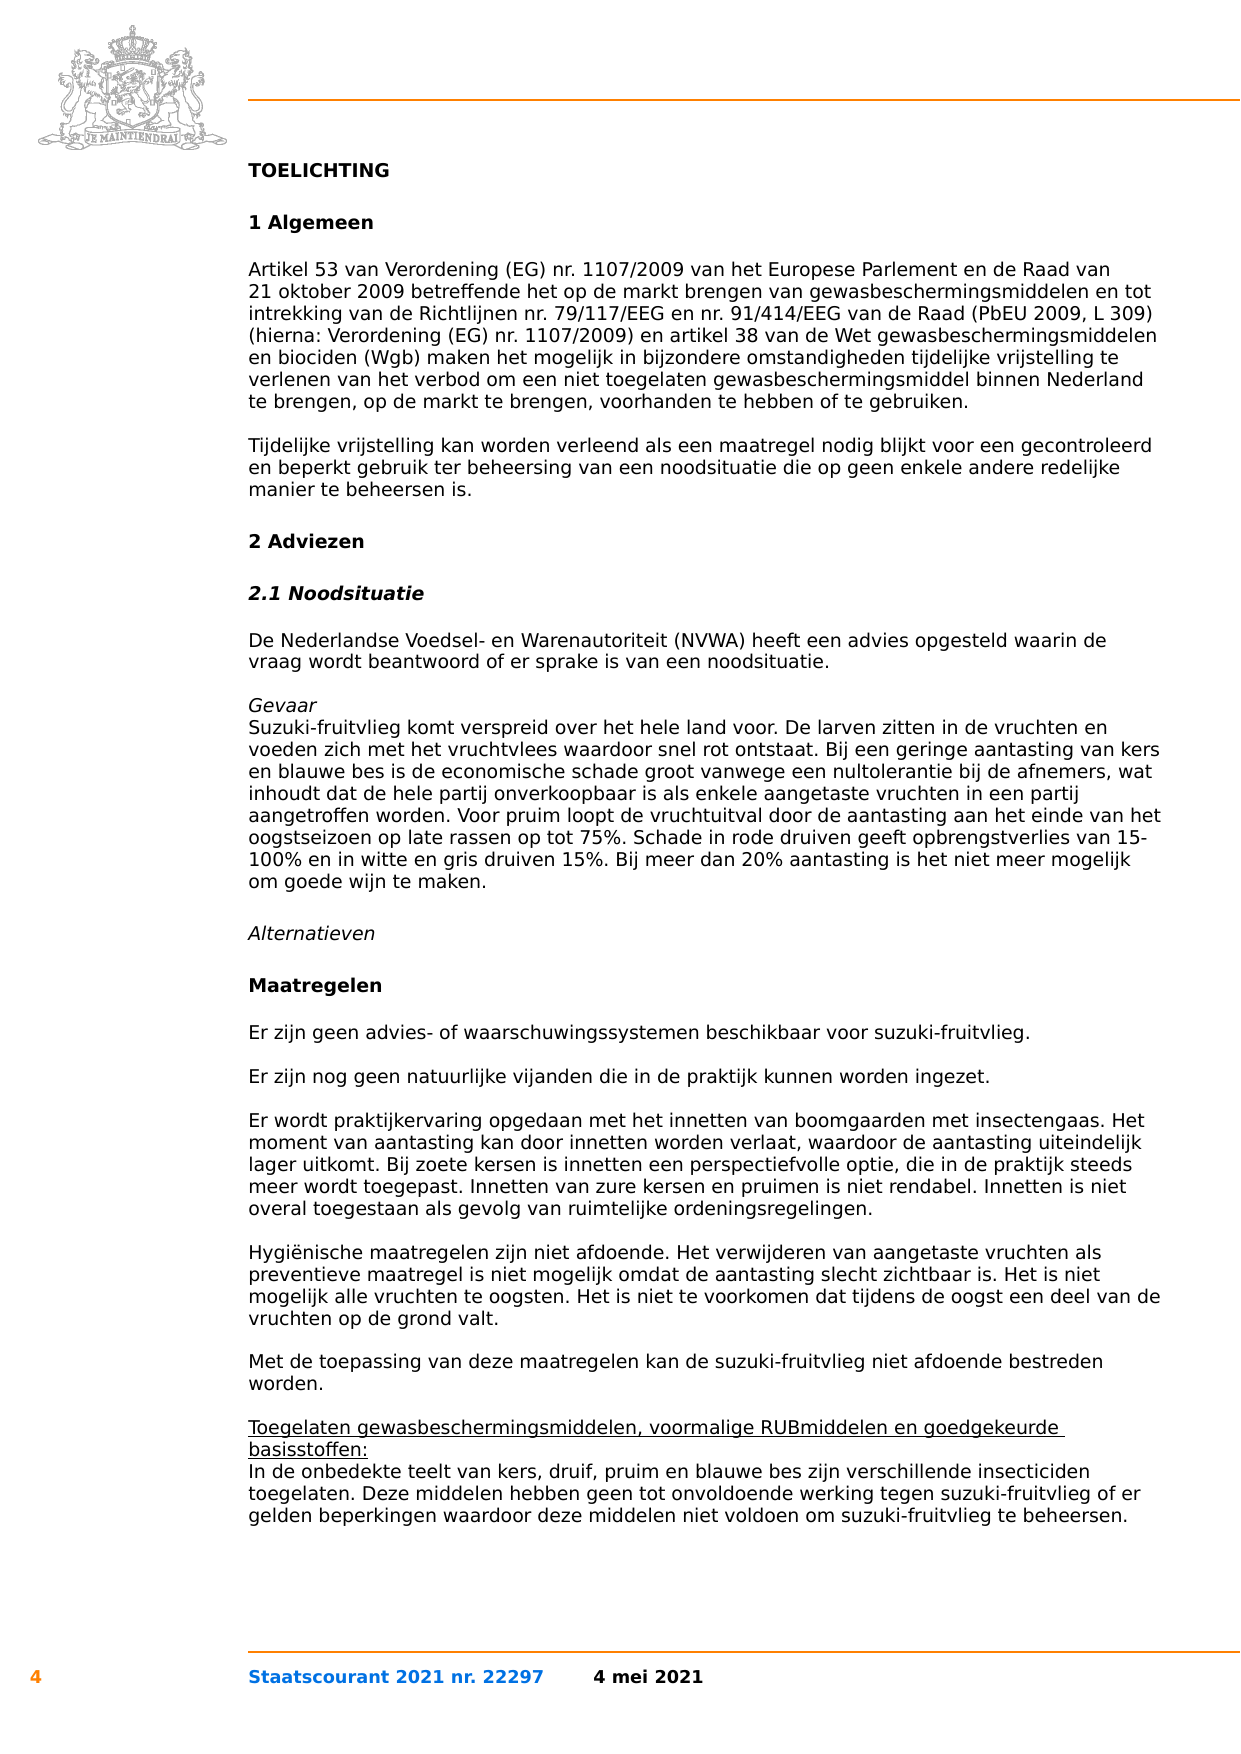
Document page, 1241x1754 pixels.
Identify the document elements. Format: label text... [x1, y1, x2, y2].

subtitle Maatregelen [248, 975, 1163, 997]
picture [38, 25, 227, 150]
text Er zijn nog geen natuurlijke vijanden die in de praktijk kunnen worden ingezet. [248, 1066, 1163, 1088]
subtitle 2.1 Noodsituatie [248, 582, 1163, 604]
text Suzuki-fruitvlieg komt verspreid over het hele land voor. De larven zitten in de vruchten en voeden zich met het vruchtvlees waardoor snel rot ontstaat. Bij een geringe aantasting van kers en blauwe bes is de economische schade groot vanwege een nultolerantie bij de afnemers, wat inhoudt dat de hele partij onverkoopbaar is als enkele aangetaste vruchten in een partij aangetroffen worden. Voor pruim loopt de vruchtuitval door de aantasting aan het einde van het oogstseizoen op late rassen op tot 75%. Schade in rode druiven geeft opbrengstverlies van 15-100% en in witte en gris druiven 15%. Bij meer dan 20% aantasting is het niet meer mogelijk om goede wijn te maken. [248, 717, 1163, 893]
text Met de toepassing van deze maatregelen kan de suzuki-fruitvlieg niet afdoende bestreden worden. [248, 1351, 1163, 1395]
text Toegelaten gewasbeschermingsmiddelen, voormalige RUBmiddelen en goedgekeurde basisstoffen: [248, 1417, 1163, 1461]
text Tijdelijke vrijstelling kan worden verleend als een maatregel nodig blijkt voor een gecontroleerd en beperkt gebruik ter beheersing van een noodsituatie die op geen enkele andere redelijke manier te beheersen is. [248, 434, 1163, 501]
text Gevaar [248, 695, 1163, 717]
subtitle Alternatieven [248, 923, 1163, 945]
text Er zijn geen advies- of waarschuwingssystemen beschikbaar voor suzuki-fruitvlieg. [248, 1022, 1163, 1044]
text Artikel 53 van Verordening (EG) nr. 1107/2009 van het Europese Parlement en de Raad van 21 oktober 2009 betreffende het op de markt brengen van gewasbeschermingsmiddelen en tot intrekking van de Richtlijnen nr. 79/117/EEG en nr. 91/414/EEG van de Raad (PbEU 2009, L 309) (hierna: Verordening (EG) nr. 1107/2009) en artikel 38 van de Wet gewasbeschermingsmiddelen en biociden (Wgb) maken het mogelijk in bijzondere omstandigheden tijdelijke vrijstelling te verlenen van het verbod om een niet toegelaten gewasbeschermingsmiddel binnen Nederland te brengen, op de markt te brengen, voorhanden te hebben of te gebruiken. [248, 259, 1163, 413]
subtitle 1 Algemeen [248, 212, 1163, 234]
text Er wordt praktijkervaring opgedaan met het innetten van boomgaarden met insectengaas. Het moment van aantasting kan door innetten worden verlaat, waardoor de aantasting uiteindelijk lager uitkomt. Bij zoete kersen is innetten een perspectiefvolle optie, die in de praktijk steeds meer wordt toegepast. Innetten van zure kersen en pruimen is niet rendabel. Innetten is niet overal toegestaan als gevolg van ruimtelijke ordeningsregelingen. [248, 1110, 1163, 1220]
subtitle 2 Adviezen [248, 531, 1163, 552]
text De Nederlandse Voedsel- en Warenautoriteit (NVWA) heeft een advies opgesteld waarin de vraag wordt beantwoord of er sprake is van een noodsituatie. [248, 629, 1163, 673]
subtitle TOELICHTING [248, 160, 1163, 182]
text Hygiënische maatregelen zijn niet afdoende. Het verwijderen van aangetaste vruchten als preventieve maatregel is niet mogelijk omdat de aantasting slecht zichtbaar is. Het is niet mogelijk alle vruchten te oogsten. Het is niet te voorkomen dat tijdens de oogst een deel van de vruchten op de grond valt. [248, 1242, 1163, 1329]
text In de onbedekte teelt van kers, druif, pruim en blauwe bes zijn verschillende insecticiden toegelaten. Deze middelen hebben geen tot onvoldoende werking tegen suzuki-fruitvlieg of er gelden beperkingen waardoor deze middelen niet voldoen om suzuki-fruitvlieg te beheersen. [248, 1461, 1163, 1527]
